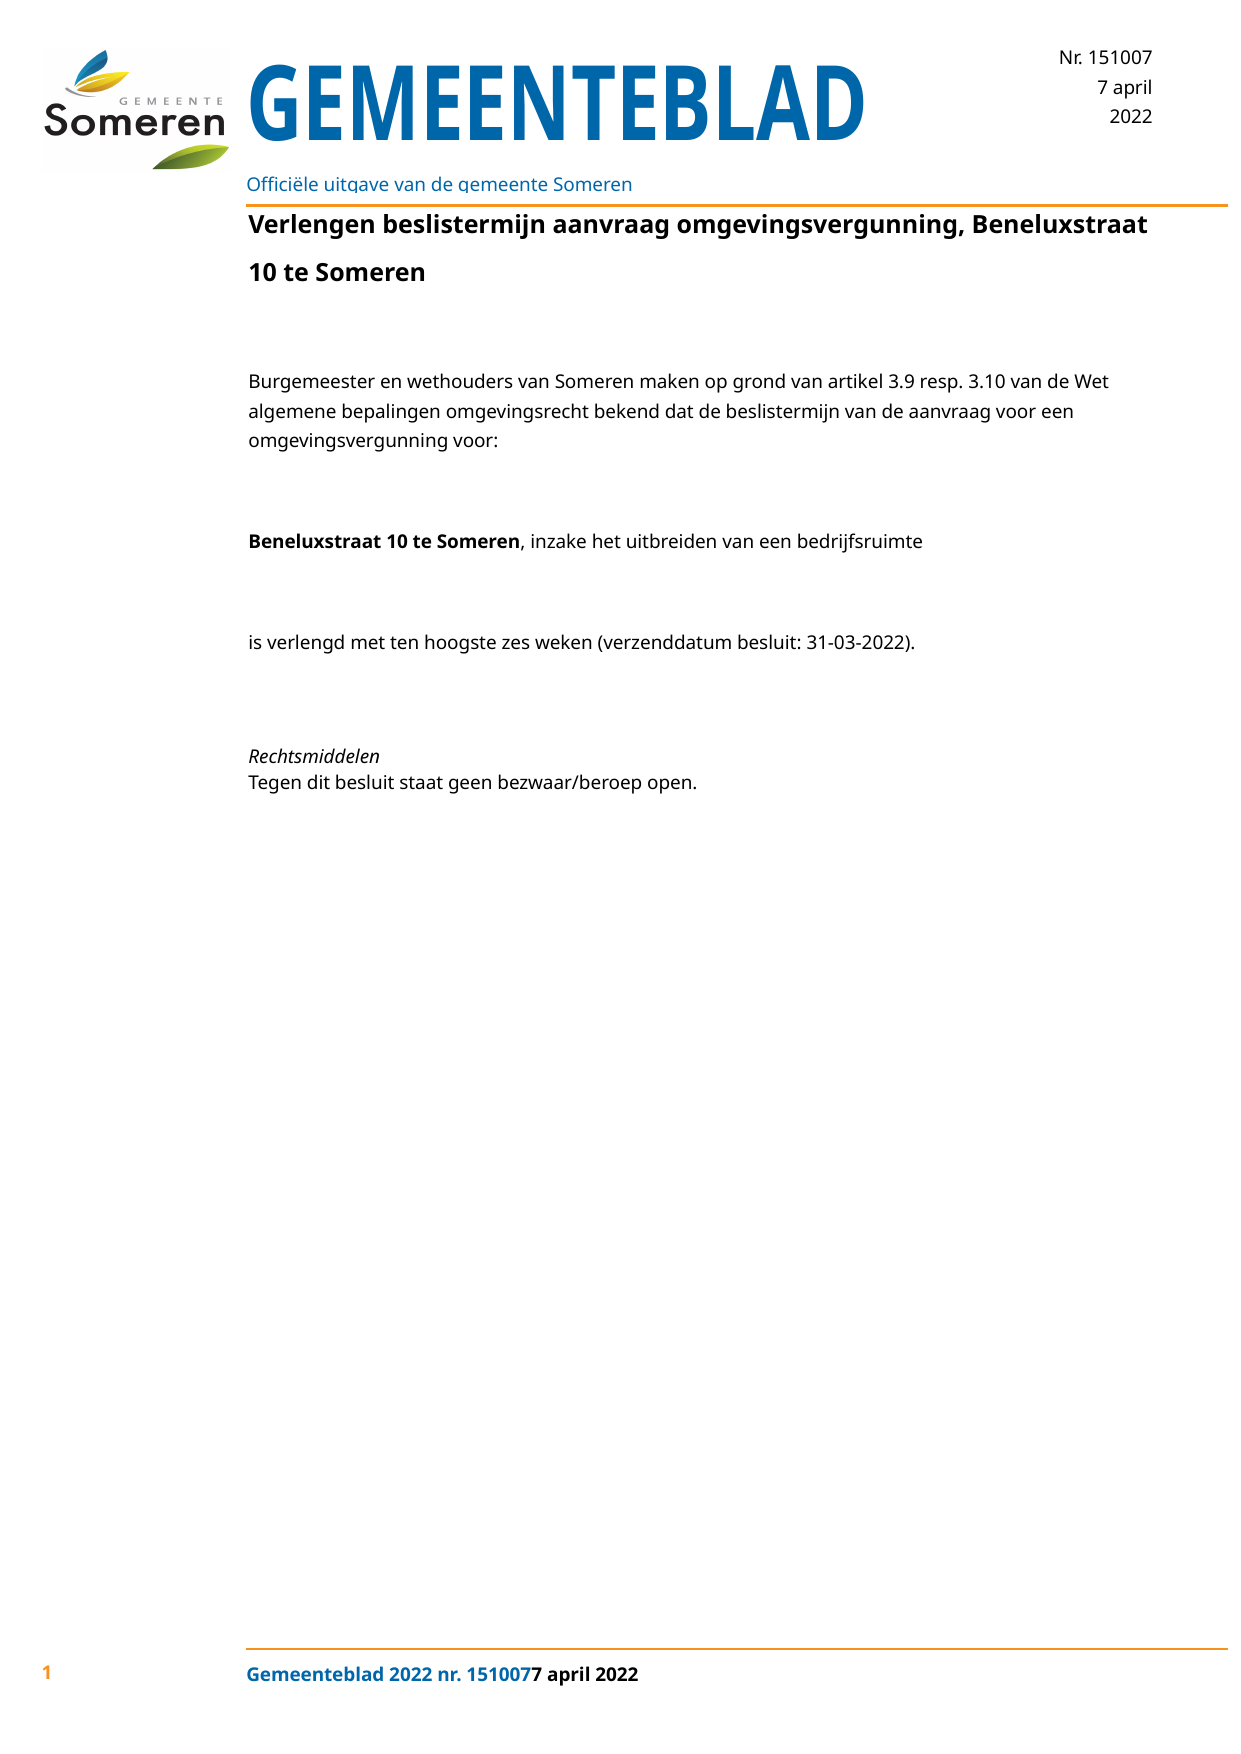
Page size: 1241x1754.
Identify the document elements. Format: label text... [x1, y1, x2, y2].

text Burgemeester en wethouders van Someren maken op grond van artikel 3.9 resp. 3.10 van de Wet algemene bepalingen omgevingsrecht bekend dat de beslistermijn van de aanvraag voor een omgevingsvergunning voor: [248, 368, 1152, 453]
text Tegen dit besluit staat geen bezwaar/beroep open. [248, 769, 1152, 795]
picture [41, 47, 231, 172]
text Rechtsmiddelen [248, 743, 1152, 769]
text Verlengen beslistermijn aanvraag omgevingsvergunning, Beneluxstraat 10 te Someren [248, 207, 1152, 288]
text Beneluxstraat 10 te Someren, inzake het uitbreiden van een bedrijfsruimte [248, 528, 1152, 554]
text is verlengd met ten hoogste zes weken (verzenddatum besluit: 31-03-2022). [248, 629, 1152, 655]
